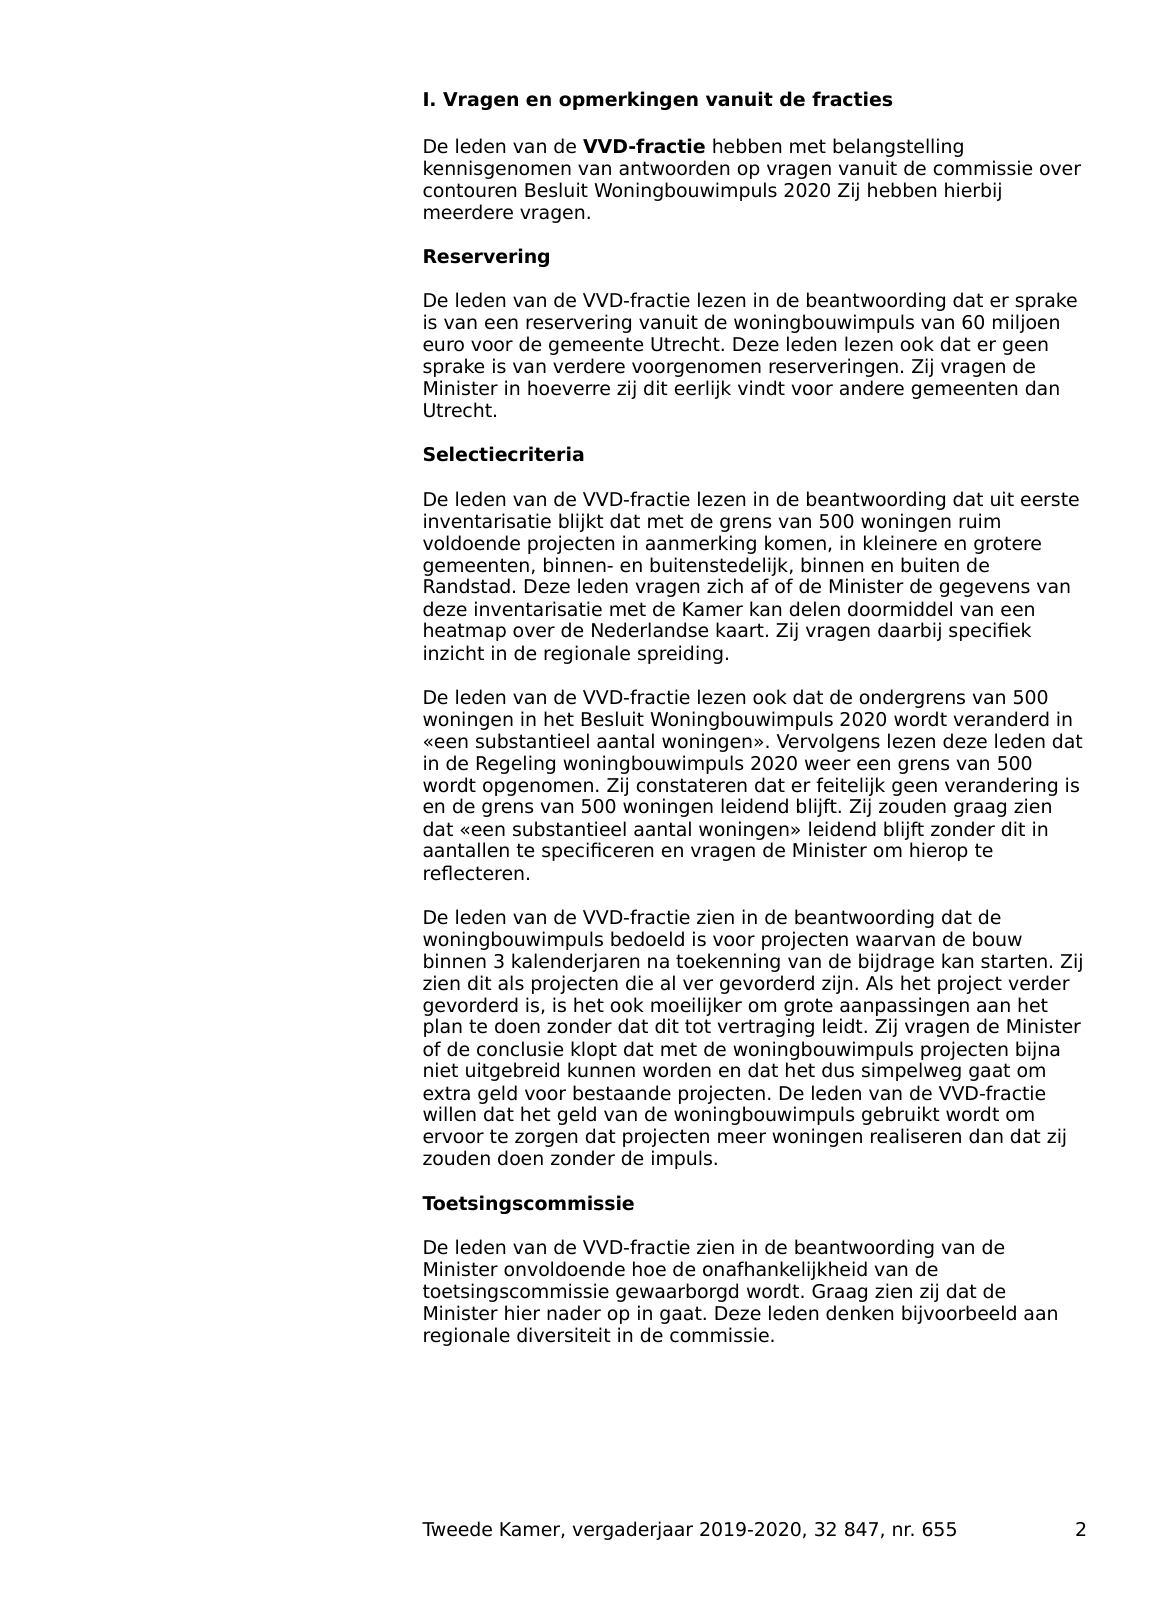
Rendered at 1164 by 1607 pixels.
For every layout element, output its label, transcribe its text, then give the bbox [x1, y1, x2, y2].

subtitle Selectiecriteria [422, 444, 1087, 466]
subtitle Toetsingscommissie [422, 1192, 1087, 1214]
text De leden van de VVD-fractie zien in de beantwoording dat de woningbouwimpuls bedoeld is voor projecten waarvan de bouw binnen 3 kalenderjaren na toekenning van de bijdrage kan starten. Zij zien dit als projecten die al ver gevorderd zijn. Als het project verder gevorderd is, is het ook moeilijker om grote aanpassingen aan het plan te doen zonder dat dit tot vertraging leidt. Zij vragen de Minister of de conclusie klopt dat met de woningbouwimpuls projecten bijna niet uitgebreid kunnen worden en dat het dus simpelweg gaat om extra geld voor bestaande projecten. De leden van de VVD-fractie willen dat het geld van de woningbouwimpuls gebruikt wordt om ervoor te zorgen dat projecten meer woningen realiseren dan dat zij zouden doen zonder de impuls. [422, 907, 1087, 1170]
text De leden van de VVD-fractie lezen in de beantwoording dat er sprake is van een reservering vanuit de woningbouwimpuls van 60 miljoen euro voor de gemeente Utrecht. Deze leden lezen ook dat er geen sprake is van verdere voorgenomen reserveringen. Zij vragen de Minister in hoeverre zij dit eerlijk vindt voor andere gemeenten dan Utrecht. [422, 290, 1087, 422]
subtitle Reservering [422, 246, 1087, 268]
text De leden van de VVD-fractie hebben met belangstelling kennisgenomen van antwoorden op vragen vanuit de commissie over contouren Besluit Woningbouwimpuls 2020 Zij hebben hierbij meerdere vragen. [422, 136, 1087, 224]
subtitle I. Vragen en opmerkingen vanuit de fracties [422, 89, 1087, 111]
text De leden van de VVD-fractie zien in de beantwoording van de Minister onvoldoende hoe de onafhankelijkheid van de toetsingscommissie gewaarborgd wordt. Graag zien zij dat de Minister hier nader op in gaat. Deze leden denken bijvoorbeeld aan regionale diversiteit in de commissie. [422, 1237, 1087, 1347]
text De leden van de VVD-fractie lezen ook dat de ondergrens van 500 woningen in het Besluit Woningbouwimpuls 2020 wordt veranderd in «een substantieel aantal woningen». Vervolgens lezen deze leden dat in de Regeling woningbouwimpuls 2020 weer een grens van 500 wordt opgenomen. Zij constateren dat er feitelijk geen verandering is en de grens van 500 woningen leidend blijft. Zij zouden graag zien dat «een substantieel aantal woningen» leidend blijft zonder dit in aantallen te specificeren en vragen de Minister om hierop te reflecteren. [422, 687, 1087, 884]
text De leden van de VVD-fractie lezen in de beantwoording dat uit eerste inventarisatie blijkt dat met de grens van 500 woningen ruim voldoende projecten in aanmerking komen, in kleinere en grotere gemeenten, binnen- en buitenstedelijk, binnen en buiten de Randstad. Deze leden vragen zich af of de Minister de gegevens van deze inventarisatie met de Kamer kan delen doormiddel van een heatmap over de Nederlandse kaart. Zij vragen daarbij specifiek inzicht in de regionale spreiding. [422, 488, 1087, 664]
